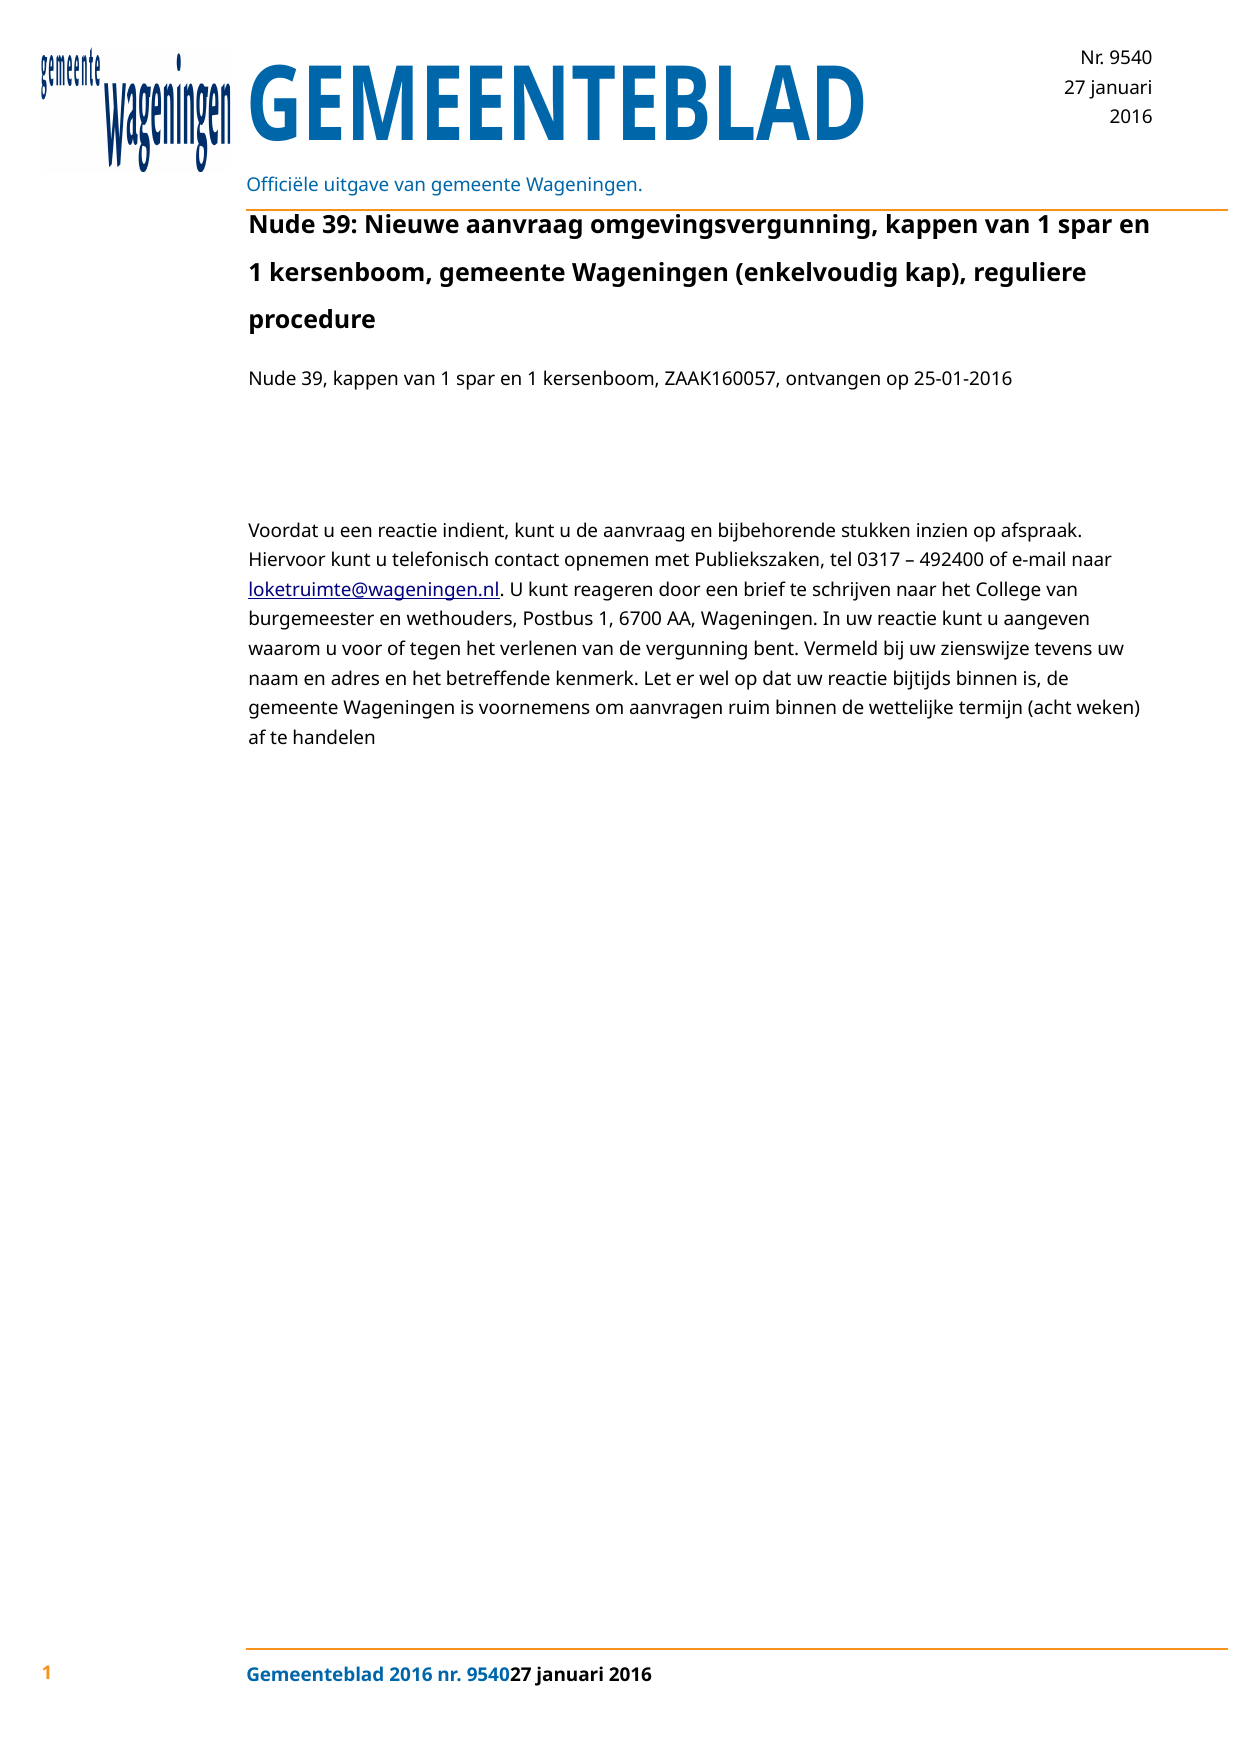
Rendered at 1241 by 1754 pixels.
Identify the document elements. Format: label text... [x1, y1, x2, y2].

text Voordat u een reactie indient, kunt u de aanvraag en bijbehorende stukken inzien op afspraak. Hiervoor kunt u telefonisch contact opnemen met Publiekszaken, tel 0317 – 492400 of e-mail naar loketruimte@wageningen.nl. U kunt reageren door een brief te schrijven naar het College van burgemeester en wethouders, Postbus 1, 6700 AA, Wageningen. In uw reactie kunt u aangeven waarom u voor of tegen het verlenen van de vergunning bent. Vermeld bij uw zienswijze tevens uw naam en adres en het betreffende kenmerk. Let er wel op dat uw reactie bijtijds binnen is, de gemeente Wageningen is voornemens om aanvragen ruim binnen de wettelijke termijn (acht weken) af te handelen [248, 517, 1152, 749]
text Nude 39, kappen van 1 spar en 1 kersenboom, ZAAK160057, ontvangen op 25-01-2016 [248, 366, 1152, 391]
text Nude 39: Nieuwe aanvraag omgevingsvergunning, kappen van 1 spar en 1 kersenboom, gemeente Wageningen (enkelvoudig kap), reguliere procedure [248, 211, 1152, 336]
picture [41, 47, 231, 172]
